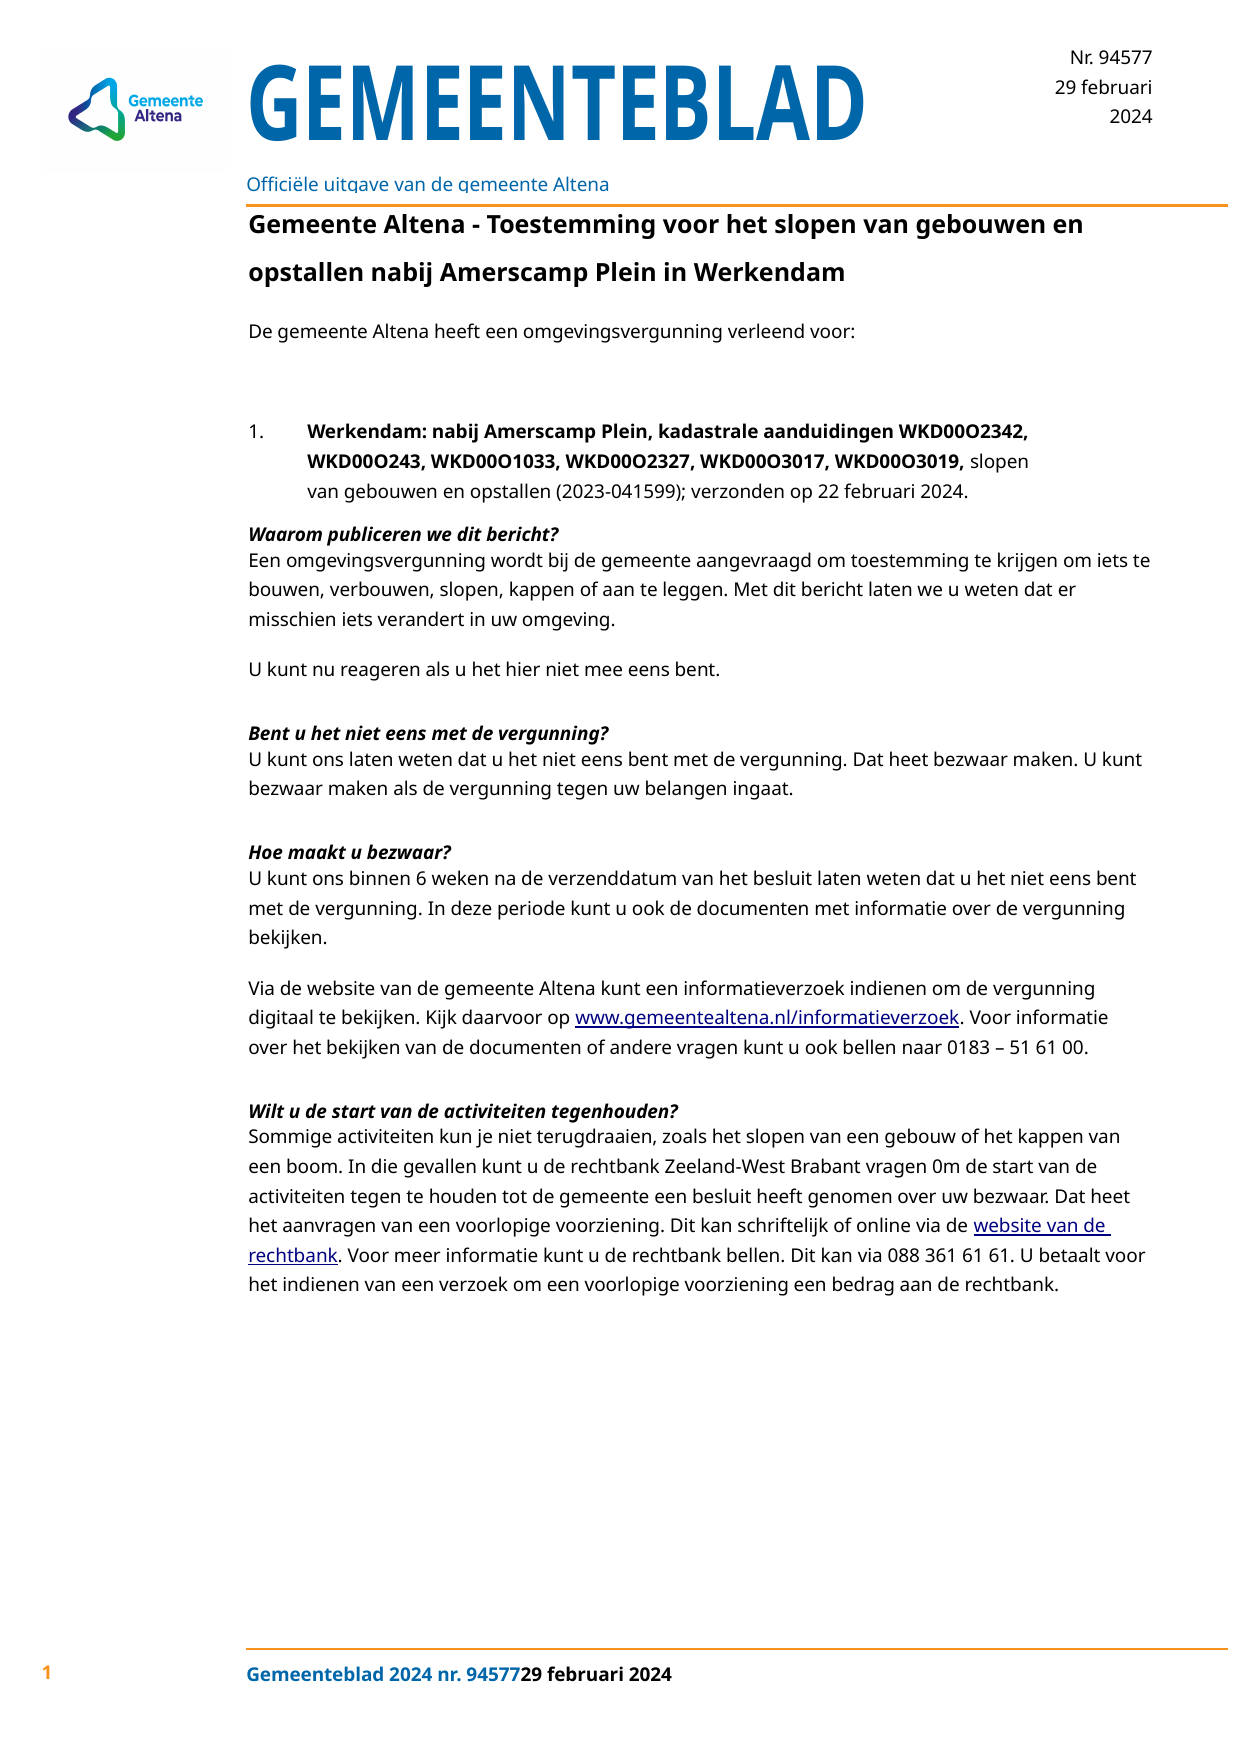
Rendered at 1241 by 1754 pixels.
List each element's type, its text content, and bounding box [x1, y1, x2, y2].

text U kunt ons binnen 6 weken na de verzenddatum van het besluit laten weten dat u het niet eens bent met de vergunning. In deze periode kunt u ook de documenten met informatie over de vergunning bekijken. [248, 865, 1152, 950]
text U kunt nu reageren als u het hier niet mee eens bent. [248, 656, 1152, 682]
text Wilt u de start van de activiteiten tegenhouden? [248, 1098, 1152, 1124]
list Werkendam: nabij Amerscamp Plein, kadastrale aanduidingen WKD00O2342, WKD00O243, WKD00O1033, WKD00O2327, WKD00O3017, WKD00O3019, slopen van gebouwen en opstallen (2023-041599); verzonden op 22 februari 2024. [248, 419, 1152, 504]
text Bent u het niet eens met de vergunning? [248, 720, 1152, 746]
text Een omgevingsvergunning wordt bij de gemeente aangevraagd om toestemming te krijgen om iets te bouwen, verbouwen, slopen, kappen of aan te leggen. Met dit bericht laten we u weten dat er misschien iets verandert in uw omgeving. [248, 547, 1152, 632]
text Gemeente Altena - Toestemming voor het slopen van gebouwen en opstallen nabij Amerscamp Plein in Werkendam [248, 207, 1152, 288]
text De gemeente Altena heeft een omgevingsvergunning verleend voor: [248, 318, 1152, 344]
text Waarom publiceren we dit bericht? [248, 521, 1152, 547]
text Hoe maakt u bezwaar? [248, 839, 1152, 865]
text U kunt ons laten weten dat u het niet eens bent met de vergunning. Dat heet bezwaar maken. U kunt bezwaar maken als de vergunning tegen uw belangen ingaat. [248, 746, 1152, 801]
text Via de website van de gemeente Altena kunt een informatieverzoek indienen om de vergunning digitaal te bekijken. Kijk daarvoor op www.gemeentealtena.nl/informatieverzoek. Voor informatie over het bekijken van de documenten of andere vragen kunt u ook bellen naar 0183 – 51 61 00. [248, 975, 1152, 1060]
picture [41, 47, 231, 172]
text Sommige activiteiten kun je niet terugdraaien, zoals het slopen van een gebouw of het kappen van een boom. In die gevallen kunt u de rechtbank Zeeland-West Brabant vragen 0m de start van de activiteiten tegen te houden tot de gemeente een besluit heeft genomen over uw bezwaar. Dat heet het aanvragen van een voorlopige voorziening. Dit kan schriftelijk of online via de website van de rechtbank. Voor meer informatie kunt u de rechtbank bellen. Dit kan via 088 361 61 61. U betaalt voor het indienen van een verzoek om een voorlopige voorziening een bedrag aan de rechtbank. [248, 1124, 1152, 1297]
